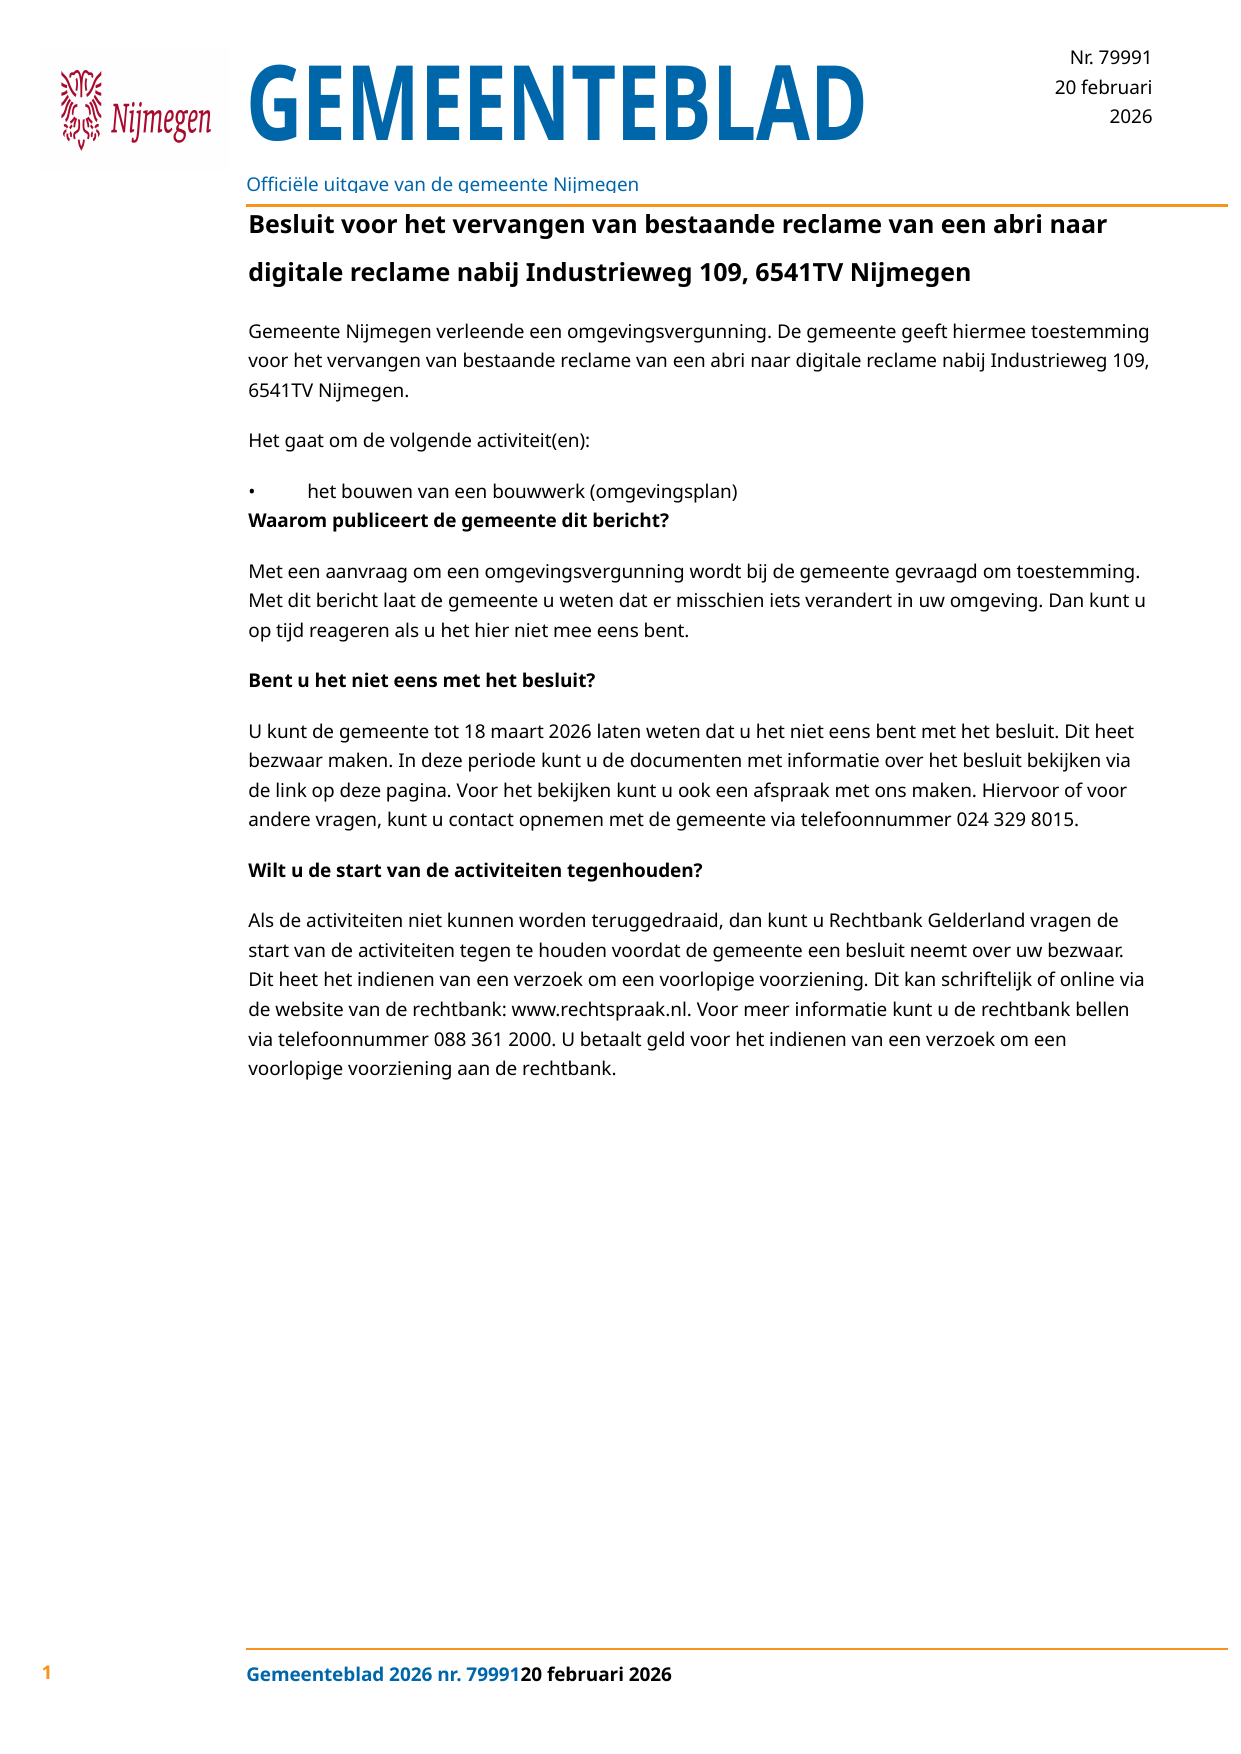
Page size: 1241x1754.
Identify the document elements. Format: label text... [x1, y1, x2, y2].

text Waarom publiceert de gemeente dit bericht? [248, 507, 1152, 533]
text Als de activiteiten niet kunnen worden teruggedraaid, dan kunt u Rechtbank Gelderland vragen de start van de activiteiten tegen te houden voordat de gemeente een besluit neemt over uw bezwaar. Dit heet het indienen van een verzoek om een voorlopige voorziening. Dit kan schriftelijk of online via de website van de rechtbank: www.rechtspraak.nl. Voor meer informatie kunt u de rechtbank bellen via telefoonnummer 088 361 2000. U betaalt geld voor het indienen van een verzoek om een voorlopige voorziening aan de rechtbank. [248, 907, 1152, 1081]
text Met een aanvraag om een omgevingsvergunning wordt bij de gemeente gevraagd om toestemming. Met dit bericht laat de gemeente u weten dat er misschien iets verandert in uw omgeving. Dan kunt u op tijd reageren als u het hier niet mee eens bent. [248, 558, 1152, 643]
text U kunt de gemeente tot 18 maart 2026 laten weten dat u het niet eens bent met het besluit. Dit heet bezwaar maken. In deze periode kunt u de documenten met informatie over het besluit bekijken via de link op deze pagina. Voor het bekijken kunt u ook een afspraak met ons maken. Hiervoor of voor andere vragen, kunt u contact opnemen met de gemeente via telefoonnummer 024 329 8015. [248, 718, 1152, 832]
list het bouwen van een bouwwerk (omgevingsplan) [248, 478, 1152, 504]
text Het gaat om de volgende activiteit(en): [248, 427, 1152, 453]
picture [41, 47, 231, 172]
text Besluit voor het vervangen van bestaande reclame van een abri naar digitale reclame nabij Industrieweg 109, 6541TV Nijmegen [248, 207, 1152, 288]
text Wilt u de start van de activiteiten tegenhouden? [248, 857, 1152, 883]
text Bent u het niet eens met het besluit? [248, 667, 1152, 693]
text Gemeente Nijmegen verleende een omgevingsvergunning. De gemeente geeft hiermee toestemming voor het vervangen van bestaande reclame van een abri naar digitale reclame nabij Industrieweg 109, 6541TV Nijmegen. [248, 318, 1152, 403]
